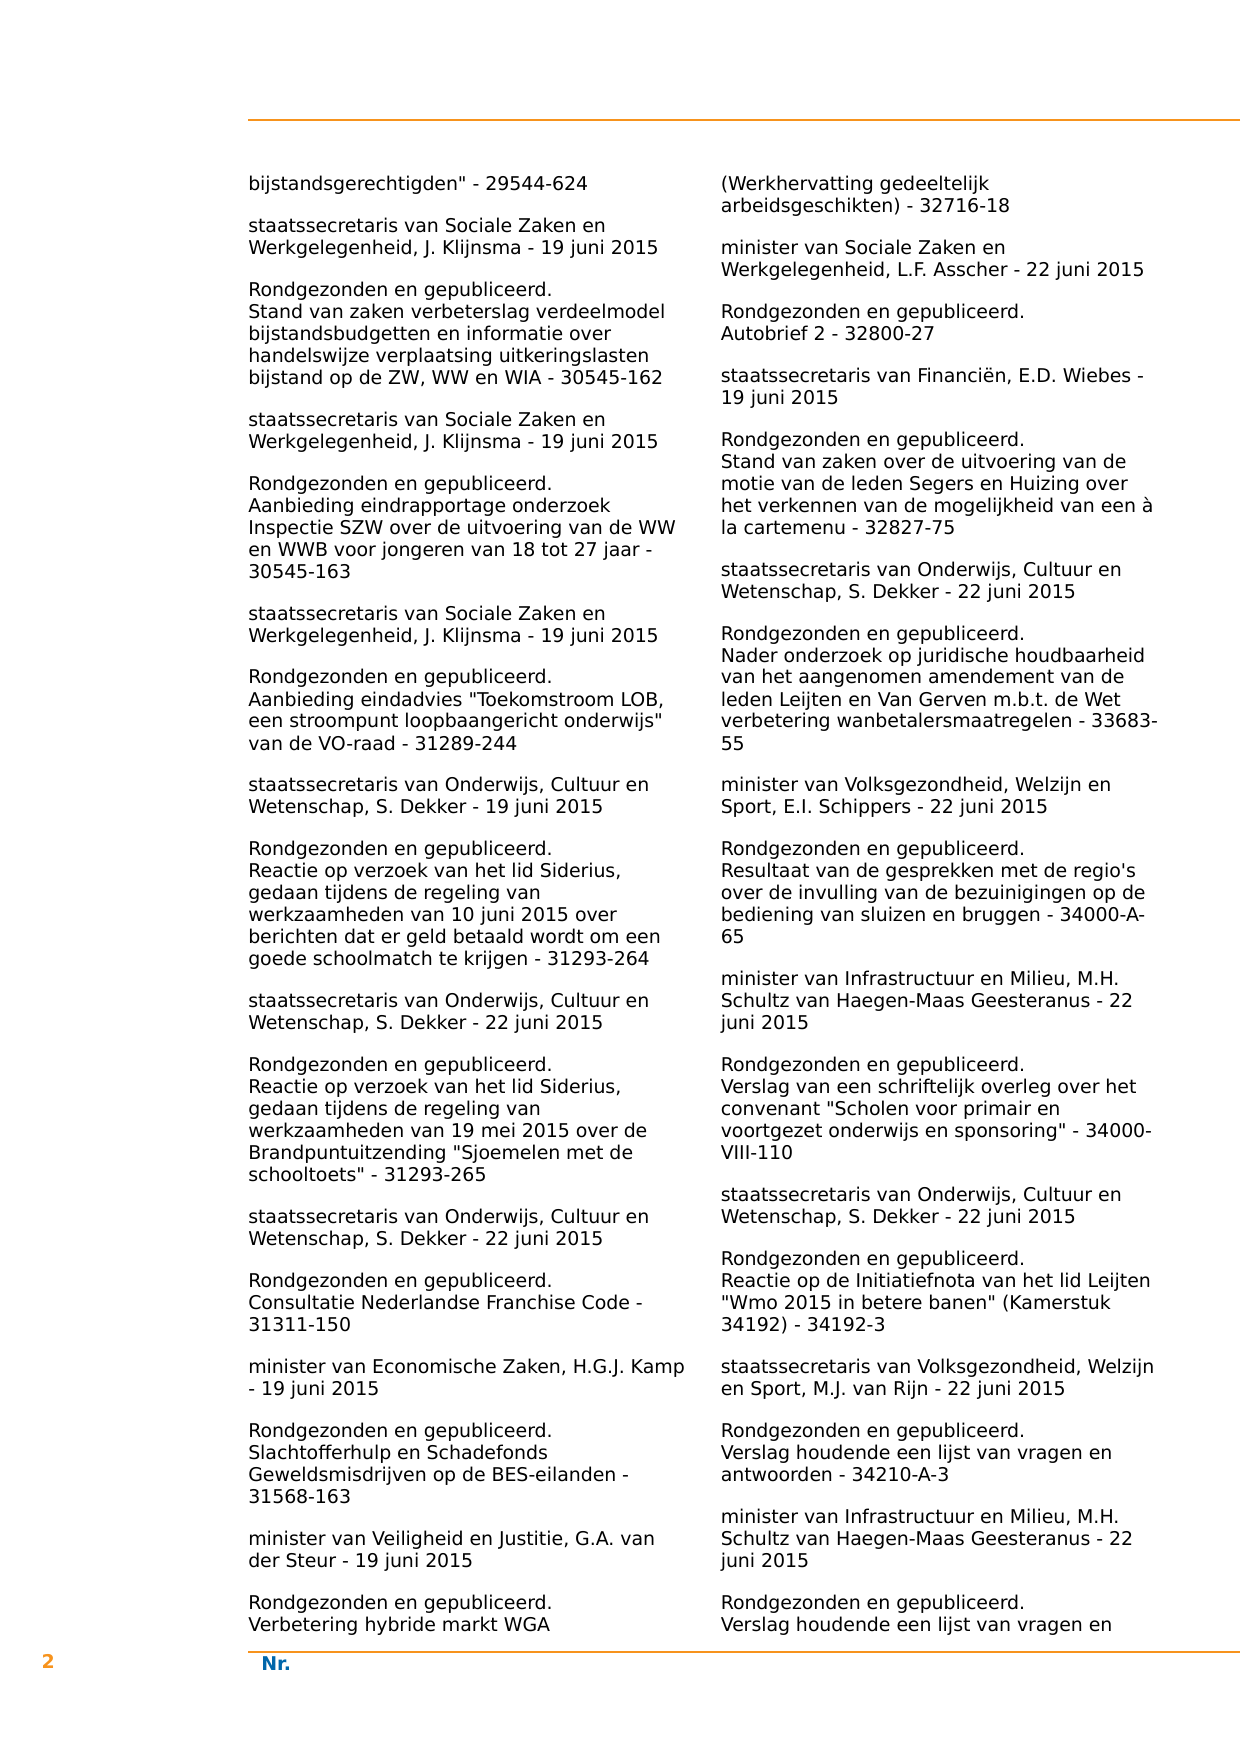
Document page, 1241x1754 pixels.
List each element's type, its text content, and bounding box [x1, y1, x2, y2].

text Rondgezonden en gepubliceerd. [248, 279, 691, 301]
text staatssecretaris van Volksgezondheid, Welzijn en Sport, M.J. van Rijn - 22 juni 2015 [721, 1356, 1163, 1400]
text Stand van zaken verbeterslag verdeelmodel bijstandsbudgetten en informatie over handelswijze verplaatsing uitkeringslasten bijstand op de ZW, WW en WIA - 30545-162 [248, 301, 691, 389]
text Reactie op verzoek van het lid Siderius, gedaan tijdens de regeling van werkzaamheden van 19 mei 2015 over de Brandpuntuitzending "Sjoemelen met de schooltoets" - 31293-265 [248, 1076, 691, 1186]
text staatssecretaris van Financiën, E.D. Wiebes - 19 juni 2015 [721, 365, 1163, 409]
text staatssecretaris van Onderwijs, Cultuur en Wetenschap, S. Dekker - 22 juni 2015 [721, 1184, 1163, 1228]
text Rondgezonden en gepubliceerd. [721, 301, 1163, 323]
text Consultatie Nederlandse Franchise Code - 31311-150 [248, 1292, 691, 1336]
text Rondgezonden en gepubliceerd. [248, 473, 691, 494]
text bijstandsgerechtigden" - 29544-624 [248, 173, 691, 195]
text Rondgezonden en gepubliceerd. [721, 1248, 1163, 1270]
text Nader onderzoek op juridische houdbaarheid van het aangenomen amendement van de leden Leijten en Van Gerven m.b.t. de Wet verbetering wanbetalersmaatregelen - 33683-55 [721, 644, 1163, 754]
text staatssecretaris van Sociale Zaken en Werkgelegenheid, J. Klijnsma - 19 juni 2015 [248, 602, 691, 646]
text staatssecretaris van Sociale Zaken en Werkgelegenheid, J. Klijnsma - 19 juni 2015 [248, 409, 691, 453]
text Reactie op verzoek van het lid Siderius, gedaan tijdens de regeling van werkzaamheden van 10 juni 2015 over berichten dat er geld betaald wordt om een goede schoolmatch te krijgen - 31293-264 [248, 860, 691, 970]
text Rondgezonden en gepubliceerd. [248, 1270, 691, 1292]
text Rondgezonden en gepubliceerd. [721, 1420, 1163, 1442]
text Aanbieding eindadvies "Toekomstroom LOB, een stroompunt loopbaangericht onderwijs" van de VO-raad - 31289-244 [248, 688, 691, 754]
text Rondgezonden en gepubliceerd. [721, 622, 1163, 644]
text staatssecretaris van Onderwijs, Cultuur en Wetenschap, S. Dekker - 22 juni 2015 [721, 558, 1163, 602]
text (Werkhervatting gedeeltelijk arbeidsgeschikten) - 32716-18 [721, 173, 1163, 217]
text Verslag van een schriftelijk overleg over het convenant "Scholen voor primair en voortgezet onderwijs en sponsoring" - 34000-VIII-110 [721, 1076, 1163, 1164]
text Resultaat van de gesprekken met de regio's over de invulling van de bezuinigingen op de bediening van sluizen en bruggen - 34000-A-65 [721, 860, 1163, 948]
text minister van Sociale Zaken en Werkgelegenheid, L.F. Asscher - 22 juni 2015 [721, 237, 1163, 281]
text Rondgezonden en gepubliceerd. [248, 1054, 691, 1076]
text Rondgezonden en gepubliceerd. [721, 1054, 1163, 1076]
text Autobrief 2 - 32800-27 [721, 323, 1163, 345]
text Rondgezonden en gepubliceerd. [721, 838, 1163, 860]
text minister van Volksgezondheid, Welzijn en Sport, E.I. Schippers - 22 juni 2015 [721, 774, 1163, 818]
text Reactie op de Initiatiefnota van het lid Leijten "Wmo 2015 in betere banen" (Kamerstuk 34192) - 34192-3 [721, 1270, 1163, 1336]
text Aanbieding eindrapportage onderzoek Inspectie SZW over de uitvoering van de WW en WWB voor jongeren van 18 tot 27 jaar - 30545-163 [248, 494, 691, 582]
text Verslag houdende een lijst van vragen en [721, 1614, 1163, 1636]
text Verbetering hybride markt WGA [248, 1614, 691, 1636]
text Rondgezonden en gepubliceerd. [248, 1420, 691, 1442]
text staatssecretaris van Onderwijs, Cultuur en Wetenschap, S. Dekker - 19 juni 2015 [248, 774, 691, 818]
text minister van Economische Zaken, H.G.J. Kamp - 19 juni 2015 [248, 1356, 691, 1400]
text Rondgezonden en gepubliceerd. [248, 666, 691, 688]
text staatssecretaris van Onderwijs, Cultuur en Wetenschap, S. Dekker - 22 juni 2015 [248, 1206, 691, 1250]
text Rondgezonden en gepubliceerd. [721, 1592, 1163, 1614]
text Rondgezonden en gepubliceerd. [248, 1592, 691, 1614]
text minister van Veiligheid en Justitie, G.A. van der Steur - 19 juni 2015 [248, 1528, 691, 1572]
text Slachtofferhulp en Schadefonds Geweldsmisdrijven op de BES-eilanden - 31568-163 [248, 1442, 691, 1508]
text Rondgezonden en gepubliceerd. [248, 838, 691, 860]
text Stand van zaken over de uitvoering van de motie van de leden Segers en Huizing over het verkennen van de mogelijkheid van een à la cartemenu - 32827-75 [721, 451, 1163, 538]
text minister van Infrastructuur en Milieu, M.H. Schultz van Haegen-Maas Geesteranus - 22 juni 2015 [721, 968, 1163, 1034]
text staatssecretaris van Sociale Zaken en Werkgelegenheid, J. Klijnsma - 19 juni 2015 [248, 215, 691, 259]
text Verslag houdende een lijst van vragen en antwoorden - 34210-A-3 [721, 1442, 1163, 1486]
text minister van Infrastructuur en Milieu, M.H. Schultz van Haegen-Maas Geesteranus - 22 juni 2015 [721, 1506, 1163, 1572]
text Rondgezonden en gepubliceerd. [721, 429, 1163, 451]
text staatssecretaris van Onderwijs, Cultuur en Wetenschap, S. Dekker - 22 juni 2015 [248, 990, 691, 1034]
